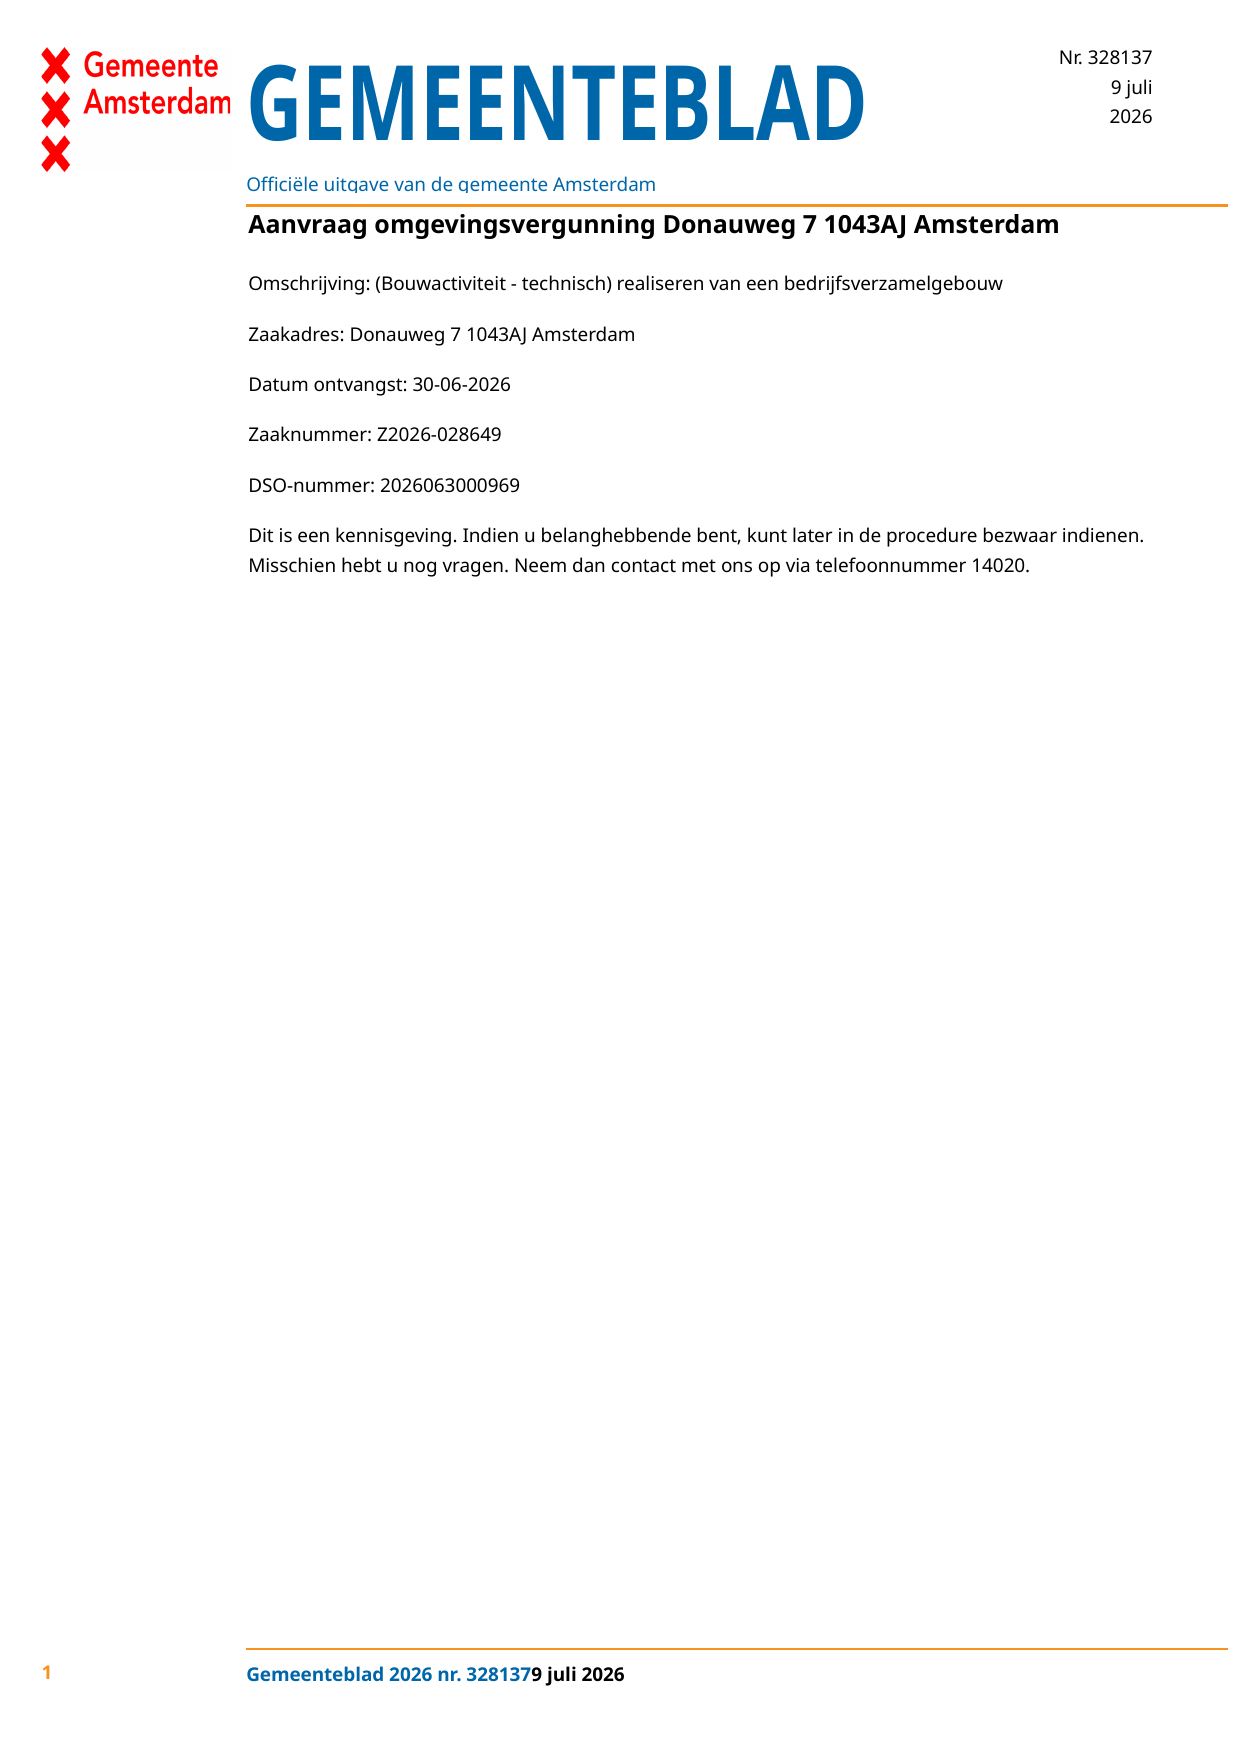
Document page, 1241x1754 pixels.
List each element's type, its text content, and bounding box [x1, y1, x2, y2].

text Zaakadres: Donauweg 7 1043AJ Amsterdam [248, 321, 1152, 346]
text Dit is een kennisgeving. Indien u belanghebbende bent, kunt later in de procedure bezwaar indienen. Misschien hebt u nog vragen. Neem dan contact met ons op via telefoonnummer 14020. [248, 522, 1152, 578]
picture [41, 47, 231, 172]
text Datum ontvangst: 30-06-2026 [248, 371, 1152, 397]
text Omschrijving: (Bouwactiviteit - technisch) realiseren van een bedrijfsverzamelgebouw [248, 270, 1152, 296]
text Zaaknummer: Z2026-028649 [248, 422, 1152, 447]
text DSO-nummer: 2026063000969 [248, 472, 1152, 498]
text Aanvraag omgevingsvergunning Donauweg 7 1043AJ Amsterdam [248, 207, 1152, 241]
